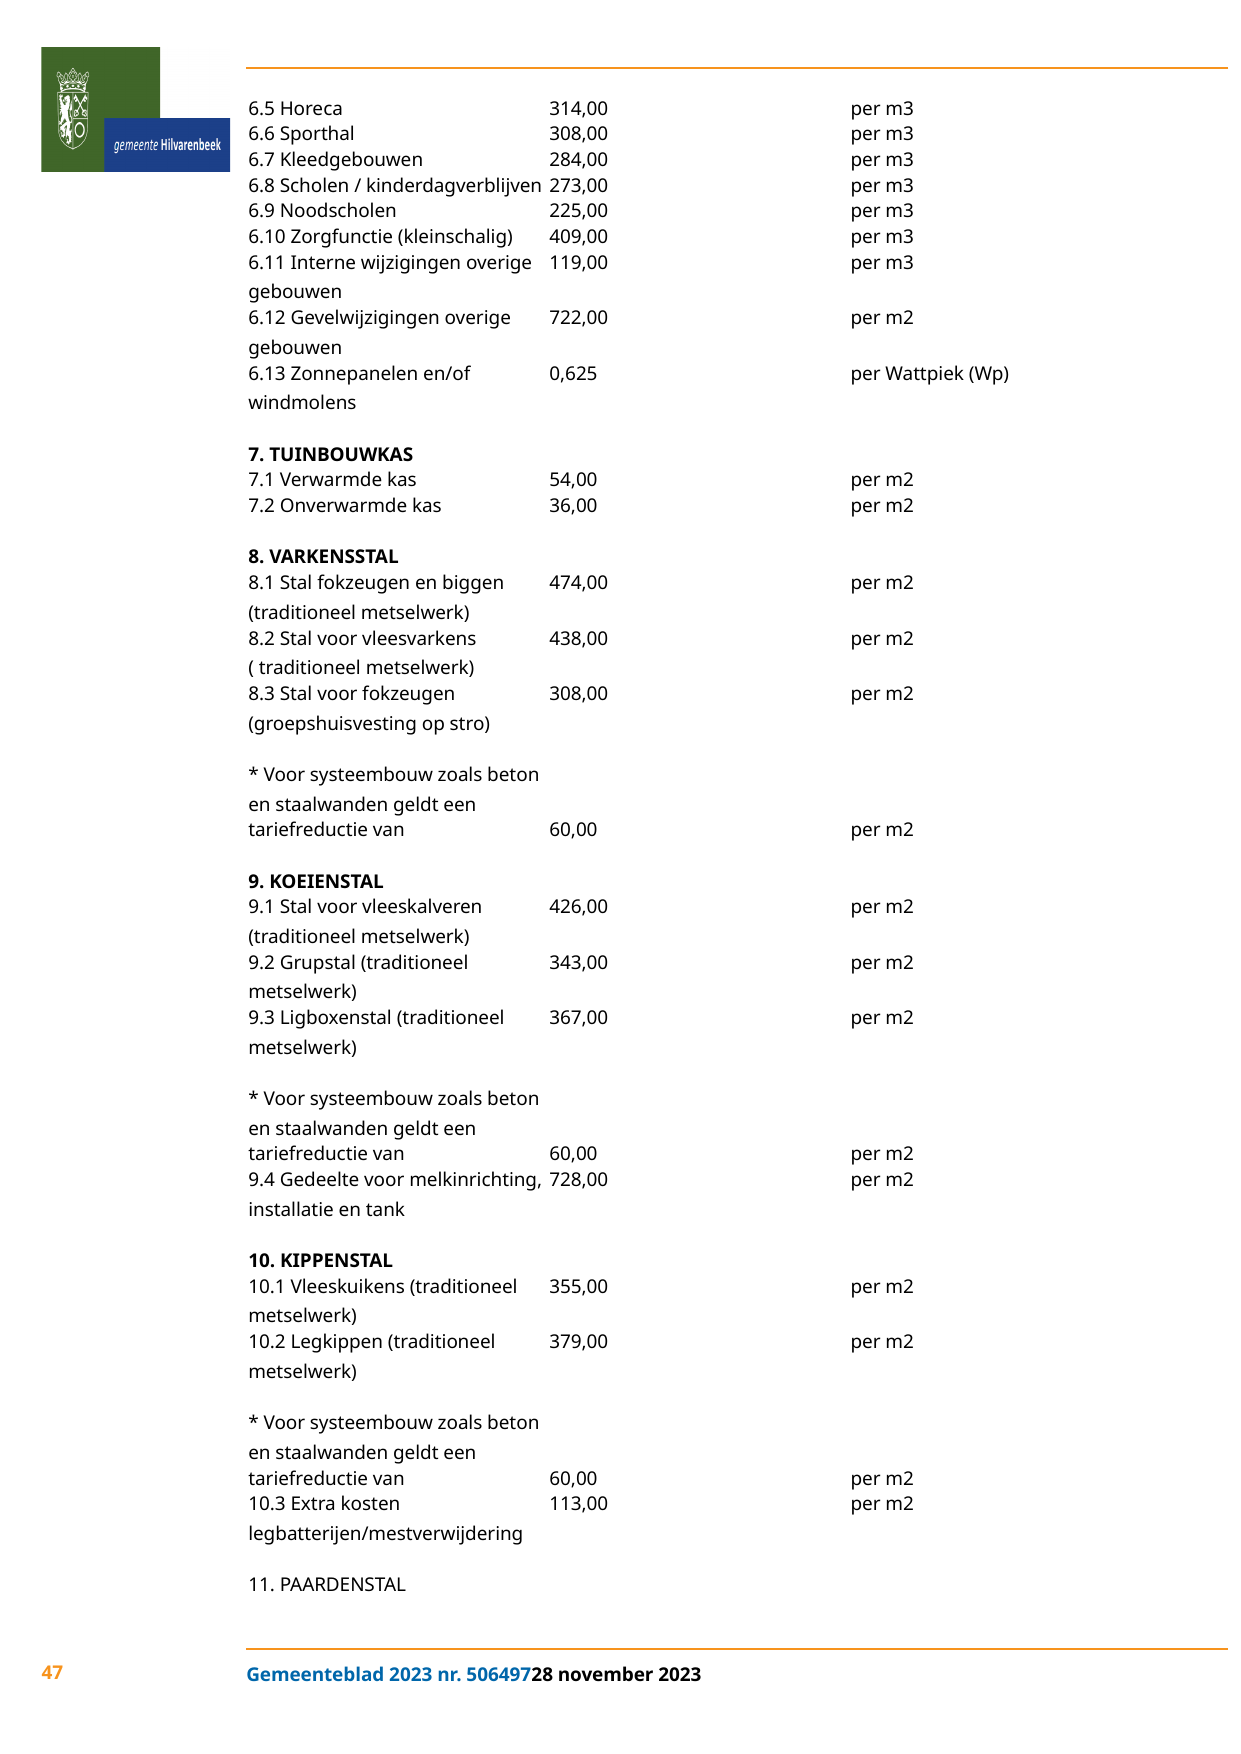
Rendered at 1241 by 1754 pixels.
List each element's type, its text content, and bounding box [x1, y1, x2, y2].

table_cell 9.3 Ligboxenstal (traditioneel metselwerk) [248, 1004, 549, 1059]
table_cell per m3 [850, 198, 1152, 223]
table_cell 113,00 [549, 1491, 850, 1546]
table_cell 60,00 [549, 1141, 850, 1166]
table_cell [850, 1572, 1152, 1597]
table_cell 9. KOEIENSTAL [248, 868, 549, 894]
table_cell 6.6 Sporthal [248, 121, 549, 146]
table_cell per m2 [850, 816, 1152, 842]
table_cell 284,00 [549, 146, 850, 172]
table_cell per m3 [850, 146, 1152, 172]
table_cell [850, 868, 1152, 894]
table_cell [850, 1248, 1152, 1273]
table_cell 367,00 [549, 1004, 850, 1059]
table_cell 8. VARKENSSTAL [248, 544, 549, 569]
table_cell per m2 [850, 894, 1152, 949]
table_cell [549, 1060, 850, 1085]
table_cell [248, 842, 549, 868]
table_cell [248, 1060, 549, 1085]
table_cell 11. PAARDENSTAL [248, 1572, 549, 1597]
table_cell 438,00 [549, 625, 850, 680]
table_cell [850, 842, 1152, 868]
table_cell 314,00 [549, 95, 850, 121]
table_cell per m2 [850, 1004, 1152, 1059]
table_cell per m2 [850, 570, 1152, 625]
table_cell tariefreductie van [248, 1465, 549, 1491]
table_cell [850, 761, 1152, 816]
table_cell * Voor systeembouw zoals beton en staalwanden geldt een [248, 761, 549, 816]
table_cell 8.2 Stal voor vleesvarkens ( traditioneel metselwerk) [248, 625, 549, 680]
table_cell 9.2 Grupstal (traditioneel metselwerk) [248, 949, 549, 1004]
table_cell [850, 735, 1152, 761]
table_cell 10.3 Extra kosten legbatterijen/mestverwijdering [248, 1491, 549, 1546]
table_cell per m2 [850, 625, 1152, 680]
table_cell 6.13 Zonnepanelen en/of windmolens [248, 360, 549, 415]
table_cell [248, 415, 549, 441]
table_cell [549, 1546, 850, 1572]
table_cell 273,00 [549, 172, 850, 198]
table_cell [248, 1384, 549, 1409]
table_cell 119,00 [549, 249, 850, 304]
table_cell [549, 735, 850, 761]
table_cell [248, 1546, 549, 1572]
table_cell per m2 [850, 1491, 1152, 1546]
table_cell per m3 [850, 224, 1152, 249]
table_cell 6.7 Kleedgebouwen [248, 146, 549, 172]
table_cell * Voor systeembouw zoals beton en staalwanden geldt een [248, 1085, 549, 1141]
table_cell [850, 1410, 1152, 1465]
table_cell 7.2 Onverwarmde kas [248, 492, 549, 518]
table_cell 225,00 [549, 198, 850, 223]
table_cell per m3 [850, 249, 1152, 304]
table_cell 355,00 [549, 1273, 850, 1328]
table_cell [549, 1384, 850, 1409]
table_cell [549, 842, 850, 868]
table_cell [248, 1222, 549, 1247]
table_cell per m2 [850, 680, 1152, 735]
table_cell 409,00 [549, 224, 850, 249]
table_cell per m2 [850, 467, 1152, 492]
table_cell [248, 518, 549, 544]
table_cell [248, 735, 549, 761]
table_cell [549, 544, 850, 569]
table_cell 60,00 [549, 1465, 850, 1491]
table_cell 7.1 Verwarmde kas [248, 467, 549, 492]
table_cell 9.1 Stal voor vleeskalveren (traditioneel metselwerk) [248, 894, 549, 949]
table_cell [850, 441, 1152, 467]
table_cell 54,00 [549, 467, 850, 492]
table_cell per m2 [850, 949, 1152, 1004]
table_cell 722,00 [549, 305, 850, 360]
table_cell 8.1 Stal fokzeugen en biggen (traditioneel metselwerk) [248, 570, 549, 625]
table_cell [549, 441, 850, 467]
table_cell per m2 [850, 1141, 1152, 1166]
picture [41, 47, 231, 172]
table_cell 308,00 [549, 121, 850, 146]
table_cell 308,00 [549, 680, 850, 735]
table_cell [549, 1222, 850, 1247]
table_cell [850, 1085, 1152, 1141]
table_cell [850, 1222, 1152, 1247]
table_cell [549, 868, 850, 894]
table_cell 60,00 [549, 816, 850, 842]
table_cell [850, 1546, 1152, 1572]
table_cell [549, 761, 850, 816]
table_cell [549, 1572, 850, 1597]
table_cell 474,00 [549, 570, 850, 625]
table_cell 343,00 [549, 949, 850, 1004]
table_cell per Wattpiek (Wp) [850, 360, 1152, 415]
table_cell per m3 [850, 121, 1152, 146]
table_cell per m2 [850, 492, 1152, 518]
table_cell per m2 [850, 305, 1152, 360]
table_cell per m3 [850, 172, 1152, 198]
table_cell per m2 [850, 1465, 1152, 1491]
table_cell per m2 [850, 1273, 1152, 1328]
table_cell 6.11 Interne wijzigingen overige gebouwen [248, 249, 549, 304]
table_cell per m3 [850, 95, 1152, 121]
table_cell 6.10 Zorgfunctie (kleinschalig) [248, 224, 549, 249]
table_cell 10.1 Vleeskuikens (traditioneel metselwerk) [248, 1273, 549, 1328]
table_cell tariefreductie van [248, 1141, 549, 1166]
table_cell [549, 1410, 850, 1465]
table_cell 728,00 [549, 1166, 850, 1222]
table_cell [549, 1085, 850, 1141]
table_cell [850, 544, 1152, 569]
table_cell 379,00 [549, 1329, 850, 1384]
table_cell 8.3 Stal voor fokzeugen (groepshuisvesting op stro) [248, 680, 549, 735]
table_cell [850, 415, 1152, 441]
table_cell * Voor systeembouw zoals beton en staalwanden geldt een [248, 1410, 549, 1465]
table_cell tariefreductie van [248, 816, 549, 842]
table_cell 10.2 Legkippen (traditioneel metselwerk) [248, 1329, 549, 1384]
table_cell 0,625 [549, 360, 850, 415]
table_cell 6.9 Noodscholen [248, 198, 549, 223]
table_cell 426,00 [549, 894, 850, 949]
table_cell [549, 415, 850, 441]
table_cell 10. KIPPENSTAL [248, 1248, 549, 1273]
table_cell per m2 [850, 1329, 1152, 1384]
table_cell 9.4 Gedeelte voor melkinrichting, installatie en tank [248, 1166, 549, 1222]
table_cell 6.12 Gevelwijzigingen overige gebouwen [248, 305, 549, 360]
table_cell 7. TUINBOUWKAS [248, 441, 549, 467]
table_cell [549, 518, 850, 544]
table_cell 6.8 Scholen / kinderdagverblijven [248, 172, 549, 198]
table_cell [850, 1384, 1152, 1409]
table_cell [850, 518, 1152, 544]
table_cell [850, 1060, 1152, 1085]
table_cell 6.5 Horeca [248, 95, 549, 121]
table_cell [549, 1248, 850, 1273]
table_cell 36,00 [549, 492, 850, 518]
table_cell per m2 [850, 1166, 1152, 1222]
